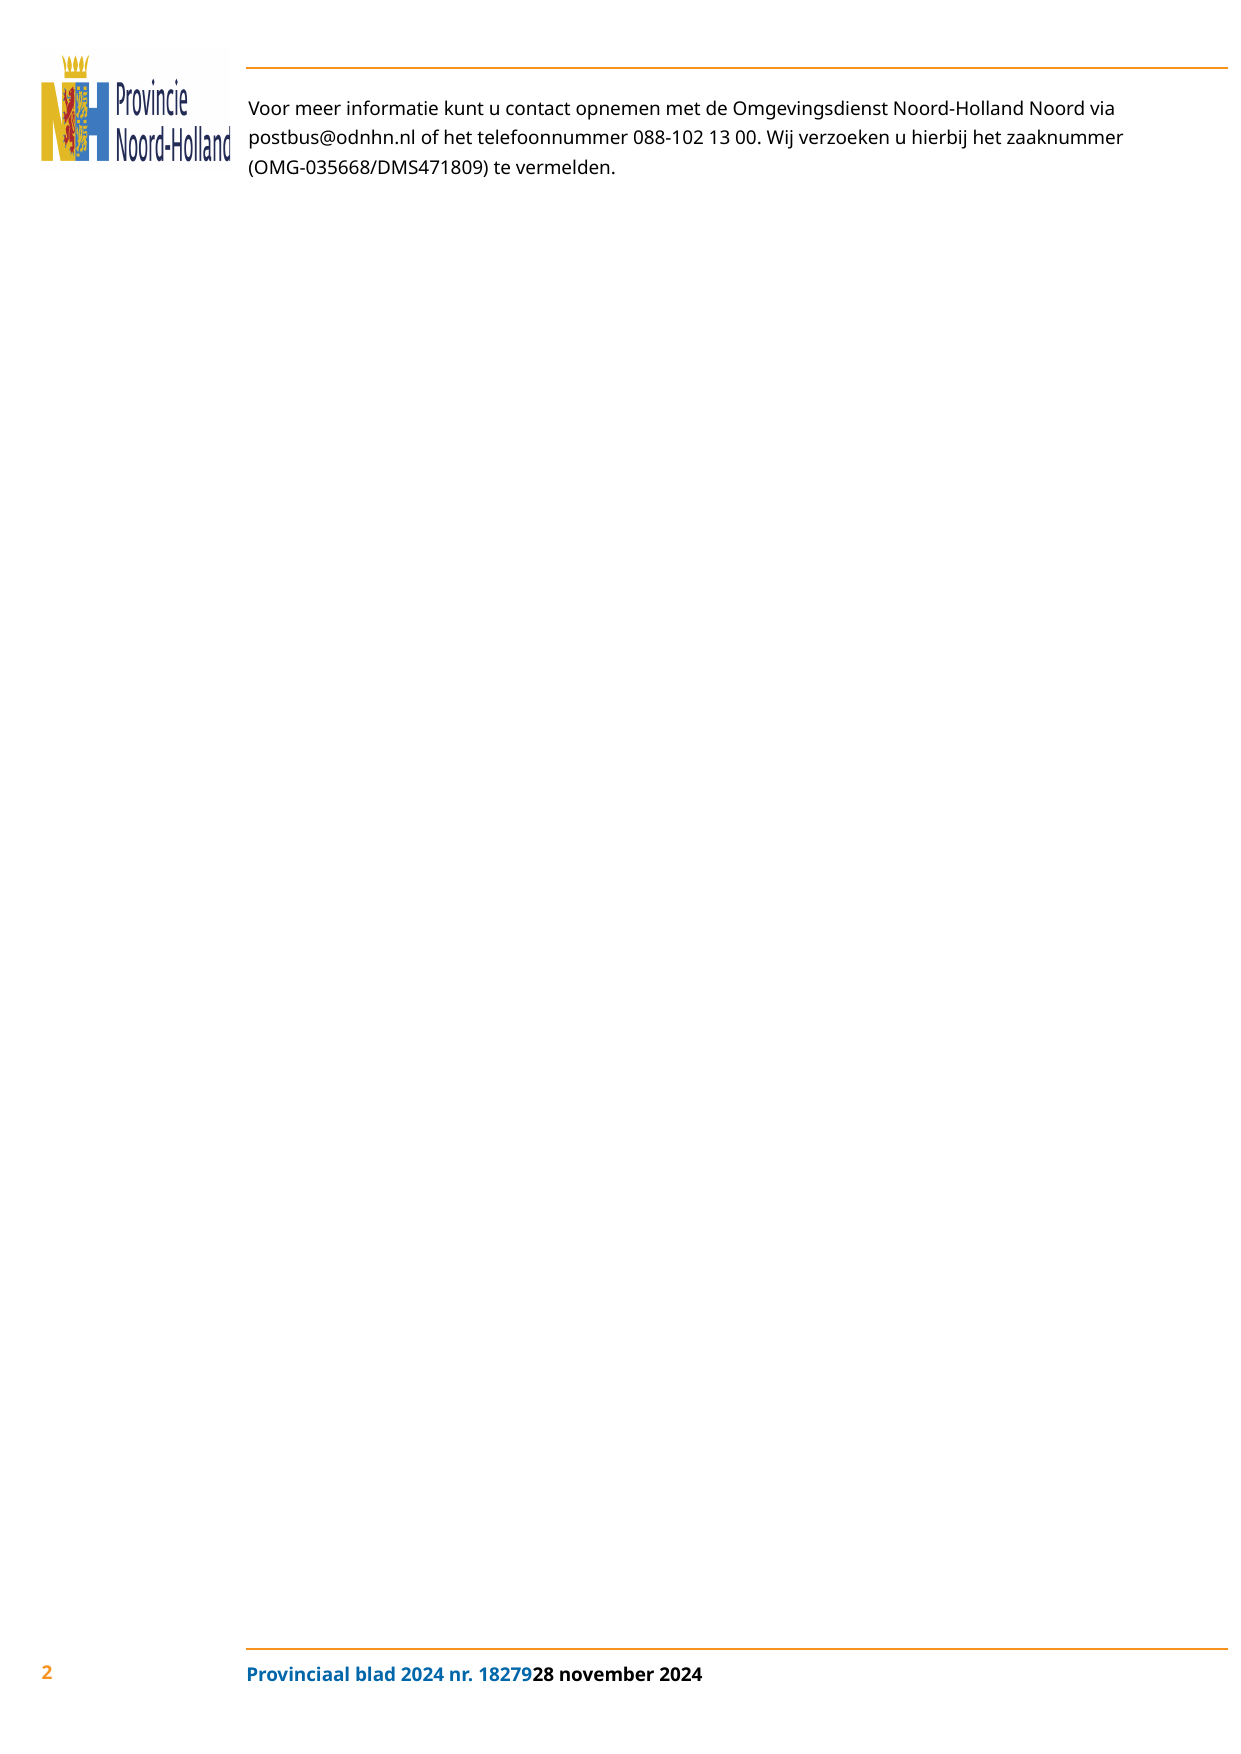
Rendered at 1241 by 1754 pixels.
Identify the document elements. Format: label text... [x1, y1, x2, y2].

picture [41, 47, 231, 172]
text Voor meer informatie kunt u contact opnemen met de Omgevingsdienst Noord-Holland Noord via postbus@odnhn.nl of het telefoonnummer 088-102 13 00. Wij verzoeken u hierbij het zaaknummer (OMG-035668/DMS471809) te vermelden. [248, 95, 1152, 180]
